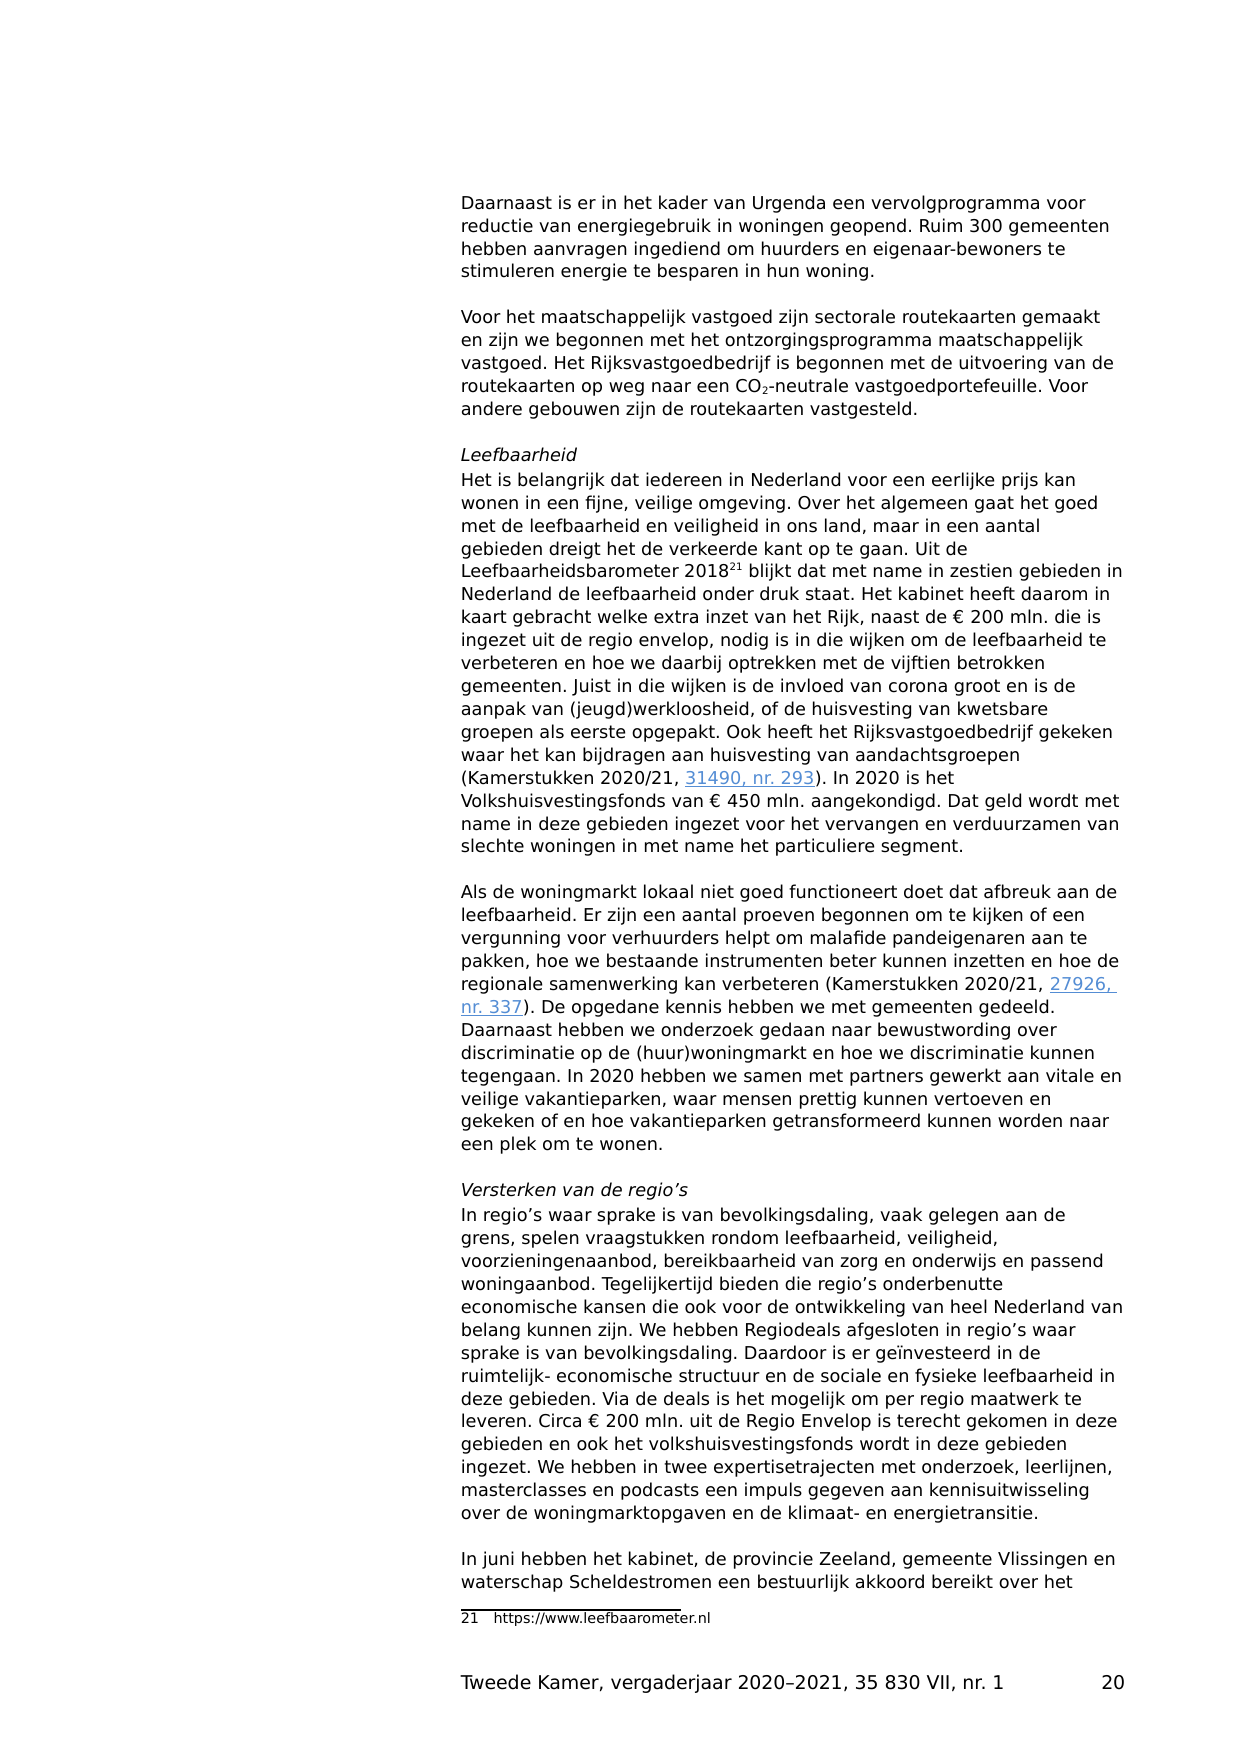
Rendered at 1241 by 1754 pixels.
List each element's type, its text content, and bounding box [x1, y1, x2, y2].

text Voor het maatschappelijk vastgoed zijn sectorale routekaarten gemaakt en zijn we begonnen met het ontzorgingsprogramma maatschappelijk vastgoed. Het Rijksvastgoedbedrijf is begonnen met de uitvoering van de routekaarten op weg naar een CO2-neutrale vastgoedportefeuille. Voor andere gebouwen zijn de routekaarten vastgesteld. [461, 305, 1125, 420]
text __https://www.leefbaarometer.nl [461, 1610, 1125, 1627]
text Leefbaarheid [461, 443, 1125, 466]
text In juni hebben het kabinet, de provincie Zeeland, gemeente Vlissingen en waterschap Scheldestromen een bestuurlijk akkoord bereikt over het [461, 1547, 1125, 1593]
text In regio’s waar sprake is van bevolkingsdaling, vaak gelegen aan de grens, spelen vraagstukken rondom leefbaarheid, veiligheid, voorzieningenaanbod, bereikbaarheid van zorg en onderwijs en passend woningaanbod. Tegelijkertijd bieden die regio’s onderbenutte economische kansen die ook voor de ontwikkeling van heel Nederland van belang kunnen zijn. We hebben Regiodeals afgesloten in regio’s waar sprake is van bevolkingsdaling. Daardoor is er geïnvesteerd in de ruimtelijk- economische structuur en de sociale en fysieke leefbaarheid in deze gebieden. Via de deals is het mogelijk om per regio maatwerk te leveren. Circa € 200 mln. uit de Regio Envelop is terecht gekomen in deze gebieden en ook het volkshuisvestingsfonds wordt in deze gebieden ingezet. We hebben in twee expertisetrajecten met onderzoek, leerlijnen, masterclasses en podcasts een impuls gegeven aan kennisuitwisseling over de woningmarktopgaven en de klimaat- en energietransitie. [461, 1203, 1125, 1524]
text Als de woningmarkt lokaal niet goed functioneert doet dat afbreuk aan de leefbaarheid. Er zijn een aantal proeven begonnen om te kijken of een vergunning voor verhuurders helpt om malafide pandeigenaren aan te pakken, hoe we bestaande instrumenten beter kunnen inzetten en hoe de regionale samenwerking kan verbeteren (Kamerstukken 2020/21, 27926, nr. 337). De opgedane kennis hebben we met gemeenten gedeeld. Daarnaast hebben we onderzoek gedaan naar bewustwording over discriminatie op de (huur)woningmarkt en hoe we discriminatie kunnen tegengaan. In 2020 hebben we samen met partners gewerkt aan vitale en veilige vakantieparken, waar mensen prettig kunnen vertoeven en gekeken of en hoe vakantieparken getransformeerd kunnen worden naar een plek om te wonen. [461, 880, 1125, 1155]
text Het is belangrijk dat iedereen in Nederland voor een eerlijke prijs kan wonen in een fijne, veilige omgeving. Over het algemeen gaat het goed met de leefbaarheid en veiligheid in ons land, maar in een aantal gebieden dreigt het de verkeerde kant op te gaan. Uit de Leefbaarheidsbarometer 2018 blijkt dat met name in zestien gebieden in Nederland de leefbaarheid onder druk staat. Het kabinet heeft daarom in kaart gebracht welke extra inzet van het Rijk, naast de € 200 mln. die is ingezet uit de regio envelop, nodig is in die wijken om de leefbaarheid te verbeteren en hoe we daarbij optrekken met de vijftien betrokken gemeenten. Juist in die wijken is de invloed van corona groot en is de aanpak van (jeugd)werkloosheid, of de huisvesting van kwetsbare groepen als eerste opgepakt. Ook heeft het Rijksvastgoedbedrijf gekeken waar het kan bijdragen aan huisvesting van aandachtsgroepen (Kamerstukken 2020/21, 31490, nr. 293). In 2020 is het Volkshuisvestingsfonds van € 450 mln. aangekondigd. Dat geld wordt met name in deze gebieden ingezet voor het vervangen en verduurzamen van slechte woningen in met name het particuliere segment. [461, 468, 1125, 857]
text Daarnaast is er in het kader van Urgenda een vervolgprogramma voor reductie van energiegebruik in woningen geopend. Ruim 300 gemeenten hebben aanvragen ingediend om huurders en eigenaar-bewoners te stimuleren energie te besparen in hun woning. [461, 191, 1125, 282]
text Versterken van de regio’s [461, 1178, 1125, 1201]
